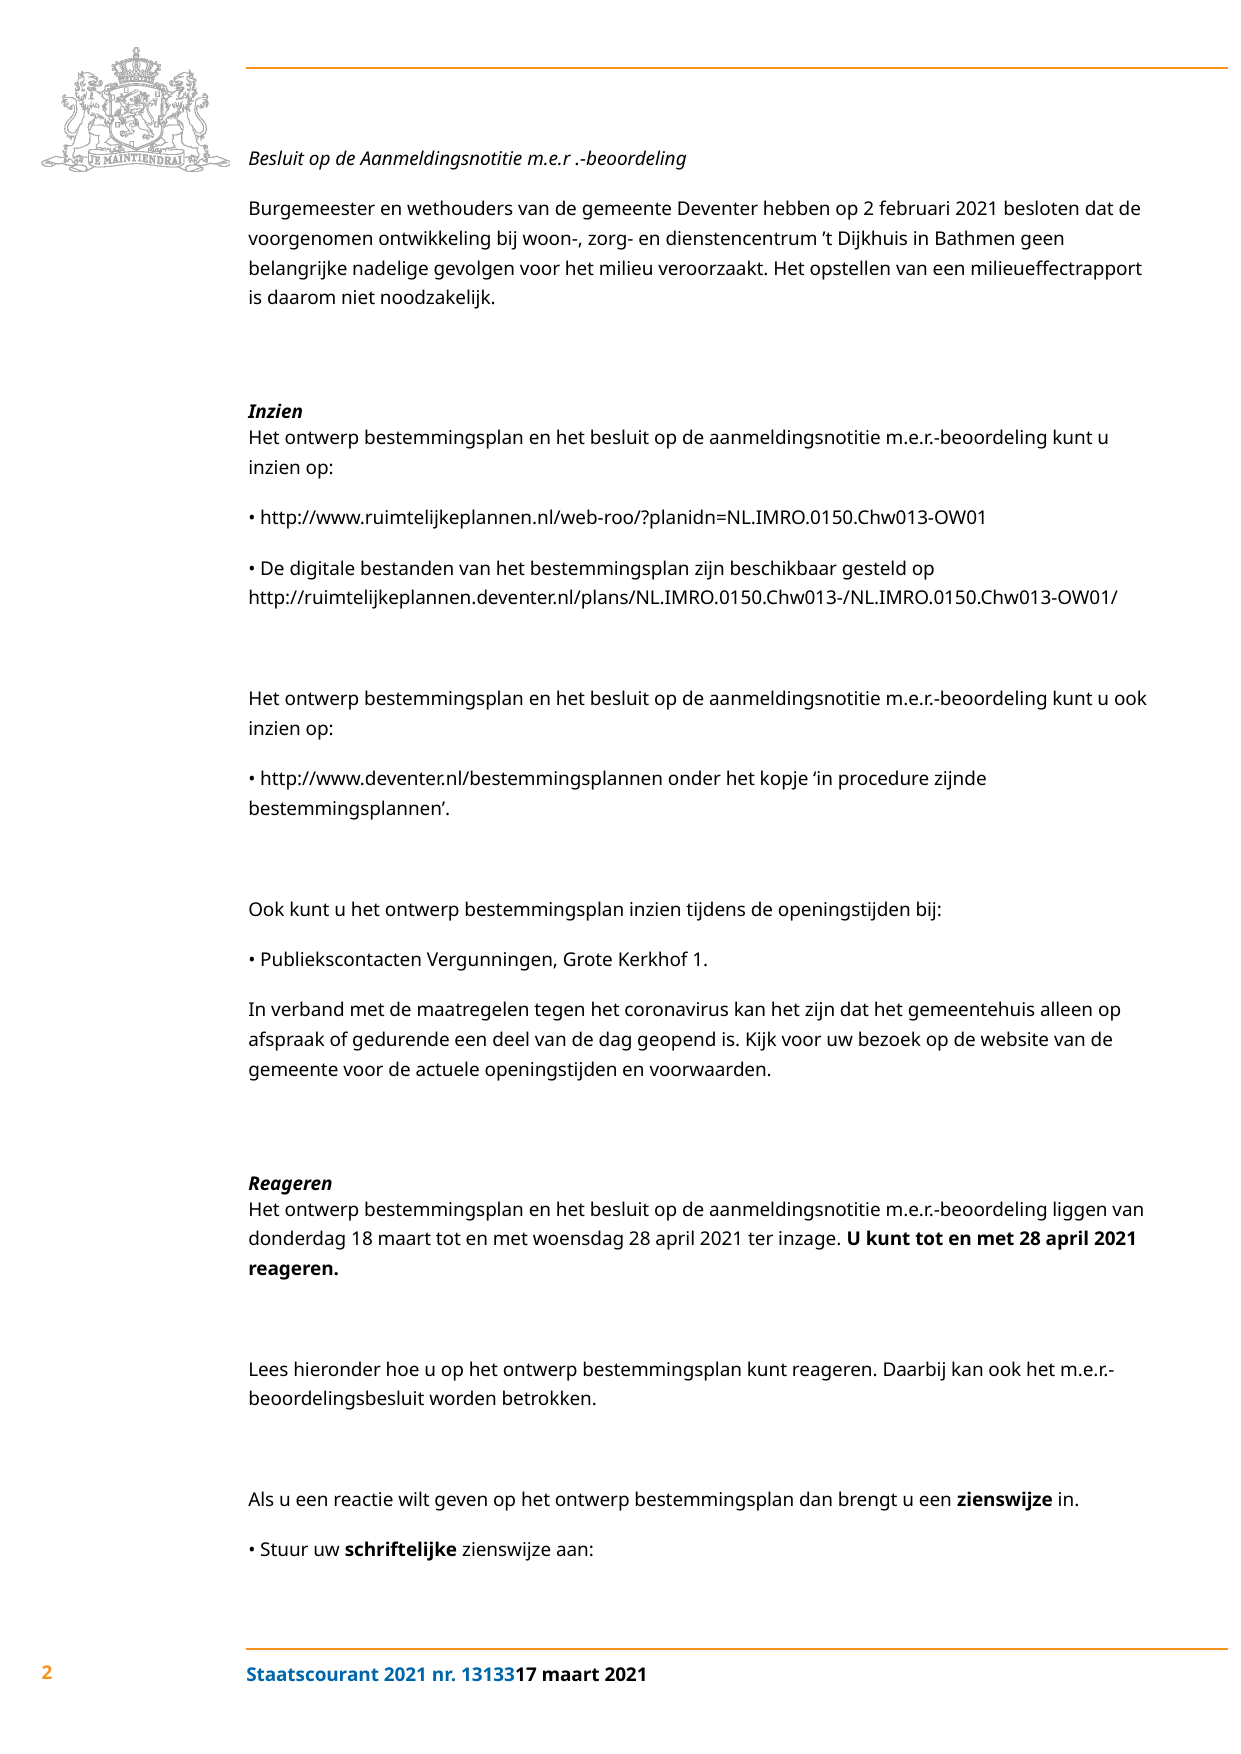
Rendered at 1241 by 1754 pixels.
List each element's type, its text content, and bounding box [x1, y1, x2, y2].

text Inzien [248, 399, 1152, 424]
text • Publiekscontacten Vergunningen, Grote Kerkhof 1. [248, 946, 1152, 972]
text • De digitale bestanden van het bestemmingsplan zijn beschikbaar gesteld op http://ruimtelijkeplannen.deventer.nl/plans/NL.IMRO.0150.Chw013-/NL.IMRO.0150.Chw013-OW01/ [248, 555, 1152, 610]
text Het ontwerp bestemmingsplan en het besluit op de aanmeldingsnotitie m.e.r.-beoordeling liggen van donderdag 18 maart tot en met woensdag 28 april 2021 ter inzage. U kunt tot en met 28 april 2021 reageren. [248, 1196, 1152, 1281]
text Reageren [248, 1170, 1152, 1196]
text Het ontwerp bestemmingsplan en het besluit op de aanmeldingsnotitie m.e.r.-beoordeling kunt u inzien op: [248, 424, 1152, 480]
text • Stuur uw schriftelijke zienswijze aan: [248, 1537, 1152, 1562]
text Het ontwerp bestemmingsplan en het besluit op de aanmeldingsnotitie m.e.r.-beoordeling kunt u ook inzien op: [248, 685, 1152, 741]
text Burgemeester en wethouders van de gemeente Deventer hebben op 2 februari 2021 besloten dat de voorgenomen ontwikkeling bij woon-, zorg- en dienstencentrum ’t Dijkhuis in Bathmen geen belangrijke nadelige gevolgen voor het milieu veroorzaakt. Het opstellen van een milieueffectrapport is daarom niet noodzakelijk. [248, 196, 1152, 310]
text • http://www.deventer.nl/bestemmingsplannen onder het kopje ‘in procedure zijnde bestemmingsplannen’. [248, 765, 1152, 821]
picture [41, 47, 231, 172]
text Besluit op de Aanmeldingsnotitie m.e.r .-beoordeling [248, 145, 1152, 171]
text In verband met de maatregelen tegen het coronavirus kan het zijn dat het gemeentehuis alleen op afspraak of gedurende een deel van de dag geopend is. Kijk voor uw bezoek op de website van de gemeente voor de actuele openingstijden en voorwaarden. [248, 997, 1152, 1081]
text Ook kunt u het ontwerp bestemmingsplan inzien tijdens de openingstijden bij: [248, 896, 1152, 921]
text Als u een reactie wilt geven op het ontwerp bestemmingsplan dan brengt u een zienswijze in. [248, 1486, 1152, 1512]
text • http://www.ruimtelijkeplannen.nl/web-roo/?planidn=NL.IMRO.0150.Chw013-OW01 [248, 504, 1152, 530]
text Lees hieronder hoe u op het ontwerp bestemmingsplan kunt reageren. Daarbij kan ook het m.e.r.-beoordelingsbesluit worden betrokken. [248, 1356, 1152, 1411]
